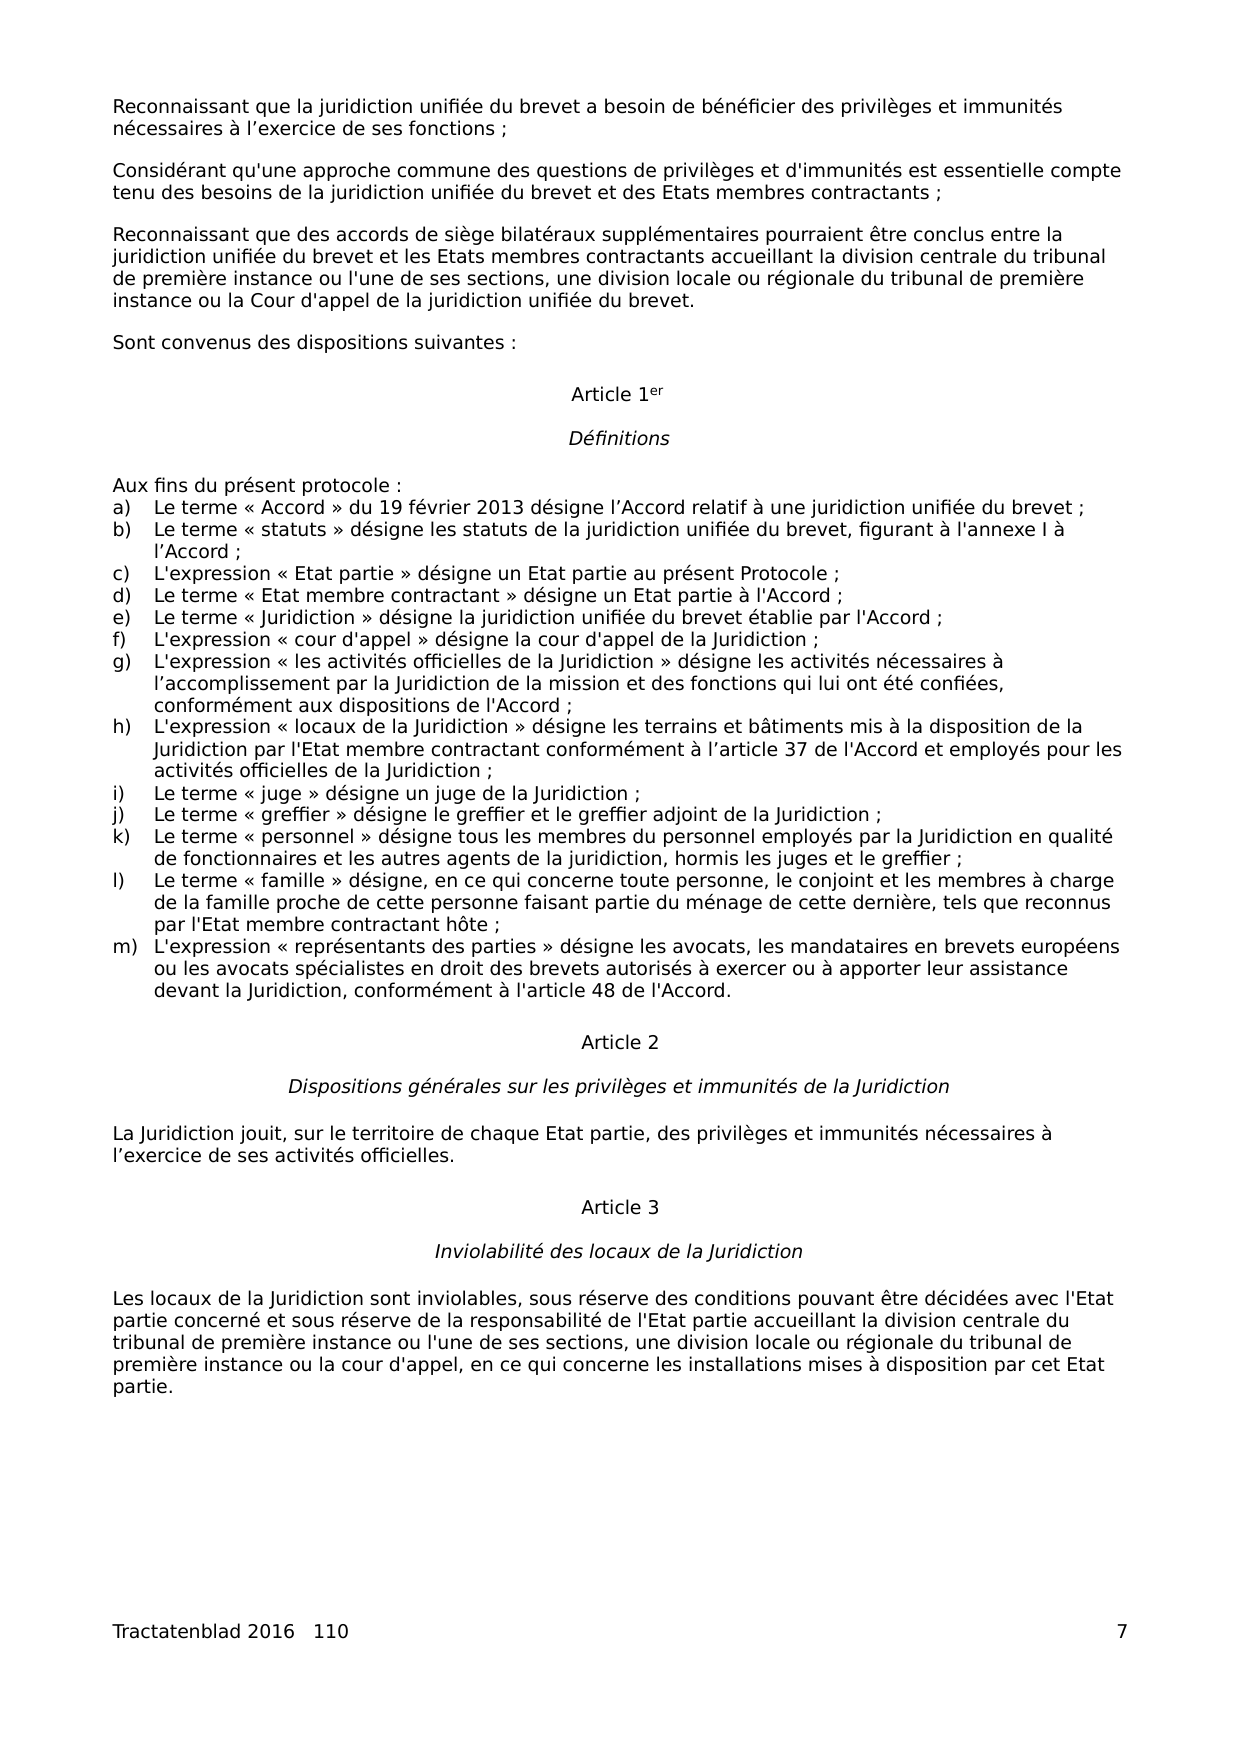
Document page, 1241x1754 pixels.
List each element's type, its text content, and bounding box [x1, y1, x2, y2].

text j) Le terme « greffier » désigne le greffier et le greffier adjoint de la Juridiction ; [112, 804, 1128, 826]
text Reconnaissant que la juridiction unifiée du brevet a besoin de bénéficier des privilèges et immunités nécessaires à l’exercice de ses fonctions ; [112, 96, 1128, 140]
text h) L'expression « locaux de la Juridiction » désigne les terrains et bâtiments mis à la disposition de la Juridiction par l'Etat membre contractant conformément à l’article 37 de l'Accord et employés pour les activités officielles de la Juridiction ; [112, 716, 1128, 782]
text Reconnaissant que des accords de siège bilatéraux supplémentaires pourraient être conclus entre la juridiction unifiée du brevet et les Etats membres contractants accueillant la division centrale du tribunal de première instance ou l'une de ses sections, une division locale ou régionale du tribunal de première instance ou la Cour d'appel de la juridiction unifiée du brevet. [112, 224, 1128, 312]
text f) L'expression « cour d'appel » désigne la cour d'appel de la Juridiction ; [112, 628, 1128, 651]
text La Juridiction jouit, sur le territoire de chaque Etat partie, des privilèges et immunités nécessaires à l’exercice de ses activités officielles. [112, 1123, 1128, 1167]
text g) L'expression « les activités officielles de la Juridiction » désigne les activités nécessaires à l’accomplissement par la Juridiction de la mission et des fonctions qui lui ont été confiées, conformément aux dispositions de l'Accord ; [112, 651, 1128, 716]
text Sont convenus des dispositions suivantes : [112, 332, 1128, 354]
subtitle Article 1er Définitions [112, 384, 1128, 450]
text l) Le terme « famille » désigne, en ce qui concerne toute personne, le conjoint et les membres à charge de la famille proche de cette personne faisant partie du ménage de cette dernière, tels que reconnus par l'Etat membre contractant hôte ; [112, 870, 1128, 936]
text Les locaux de la Juridiction sont inviolables, sous réserve des conditions pouvant être décidées avec l'Etat partie concerné et sous réserve de la responsabilité de l'Etat partie accueillant la division centrale du tribunal de première instance ou l'une de ses sections, une division locale ou régionale du tribunal de première instance ou la cour d'appel, en ce qui concerne les installations mises à disposition par cet Etat partie. [112, 1288, 1128, 1398]
text b) Le terme « statuts » désigne les statuts de la juridiction unifiée du brevet, figurant à l'annexe I à l’Accord ; [112, 519, 1128, 563]
text Aux fins du présent protocole : [112, 475, 1128, 497]
text Considérant qu'une approche commune des questions de privilèges et d'immunités est essentielle compte tenu des besoins de la juridiction unifiée du brevet et des Etats membres contractants ; [112, 160, 1128, 204]
text c) L'expression « Etat partie » désigne un Etat partie au présent Protocole ; [112, 563, 1128, 584]
subtitle Article 2 Dispositions générales sur les privilèges et immunités de la Juridiction [112, 1032, 1128, 1098]
text a) Le terme « Accord » du 19 février 2013 désigne l’Accord relatif à une juridiction unifiée du brevet ; [112, 497, 1128, 519]
subtitle Article 3 Inviolabilité des locaux de la Juridiction [112, 1197, 1128, 1263]
text d) Le terme « Etat membre contractant » désigne un Etat partie à l'Accord ; [112, 584, 1128, 607]
text k) Le terme « personnel » désigne tous les membres du personnel employés par la Juridiction en qualité de fonctionnaires et les autres agents de la juridiction, hormis les juges et le greffier ; [112, 826, 1128, 870]
text m) L'expression « représentants des parties » désigne les avocats, les mandataires en brevets européens ou les avocats spécialistes en droit des brevets autorisés à exercer ou à apporter leur assistance devant la Juridiction, conformément à l'article 48 de l'Accord. [112, 936, 1128, 1002]
text i) Le terme « juge » désigne un juge de la Juridiction ; [112, 782, 1128, 804]
text e) Le terme « Juridiction » désigne la juridiction unifiée du brevet établie par l'Accord ; [112, 607, 1128, 628]
